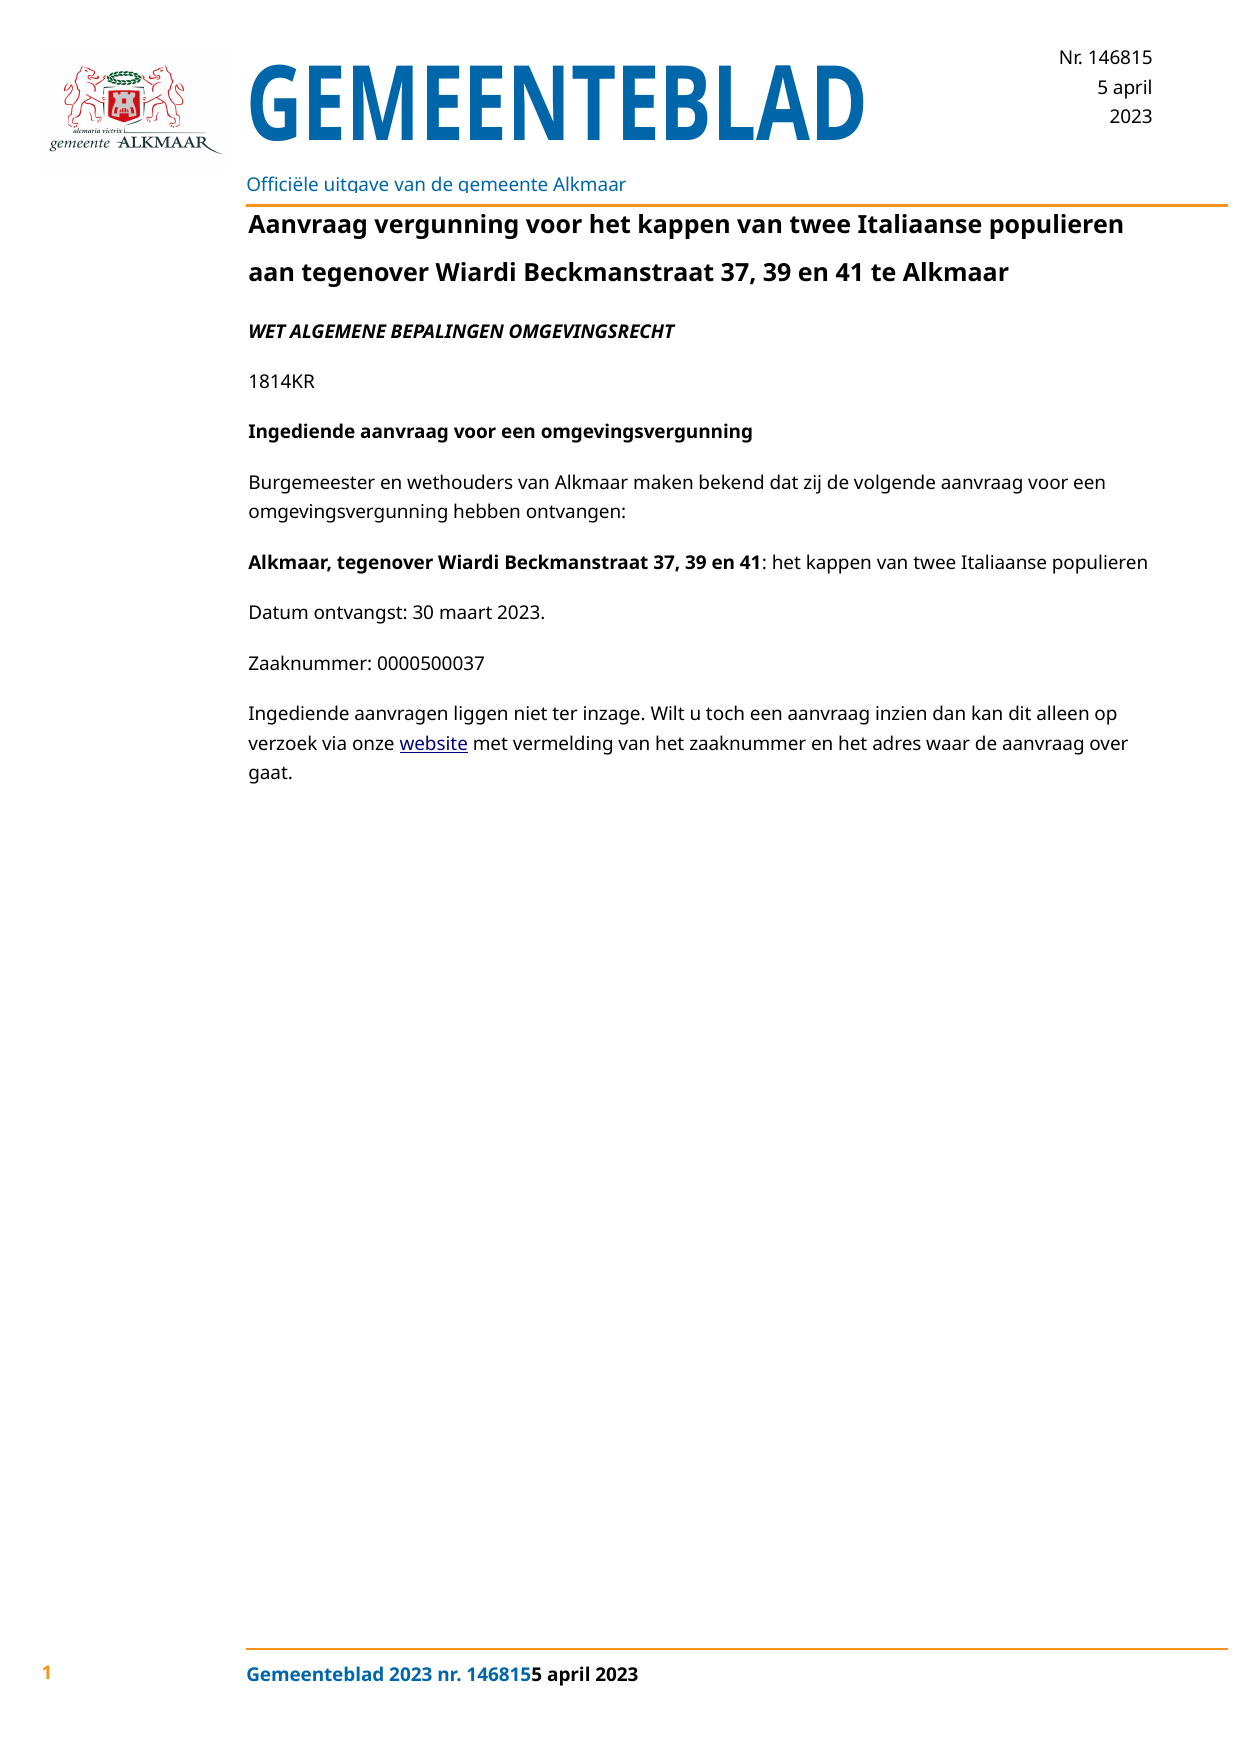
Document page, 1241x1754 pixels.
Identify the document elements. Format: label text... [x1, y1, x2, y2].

text 1814KR [248, 368, 1152, 394]
picture [41, 47, 231, 172]
text Zaaknummer: 0000500037 [248, 650, 1152, 676]
text Ingediende aanvraag voor een omgevingsvergunning [248, 419, 1152, 444]
text WET ALGEMENE BEPALINGEN OMGEVINGSRECHT [248, 318, 1152, 344]
text Aanvraag vergunning voor het kappen van twee Italiaanse populieren aan tegenover Wiardi Beckmanstraat 37, 39 en 41 te Alkmaar [248, 207, 1152, 288]
text Alkmaar, tegenover Wiardi Beckmanstraat 37, 39 en 41: het kappen van twee Italiaanse populieren [248, 549, 1152, 575]
text Ingediende aanvragen liggen niet ter inzage. Wilt u toch een aanvraag inzien dan kan dit alleen op verzoek via onze website met vermelding van het zaaknummer en het adres waar de aanvraag over gaat. [248, 700, 1152, 785]
text Datum ontvangst: 30 maart 2023. [248, 599, 1152, 625]
text Burgemeester en wethouders van Alkmaar maken bekend dat zij de volgende aanvraag voor een omgevingsvergunning hebben ontvangen: [248, 469, 1152, 524]
